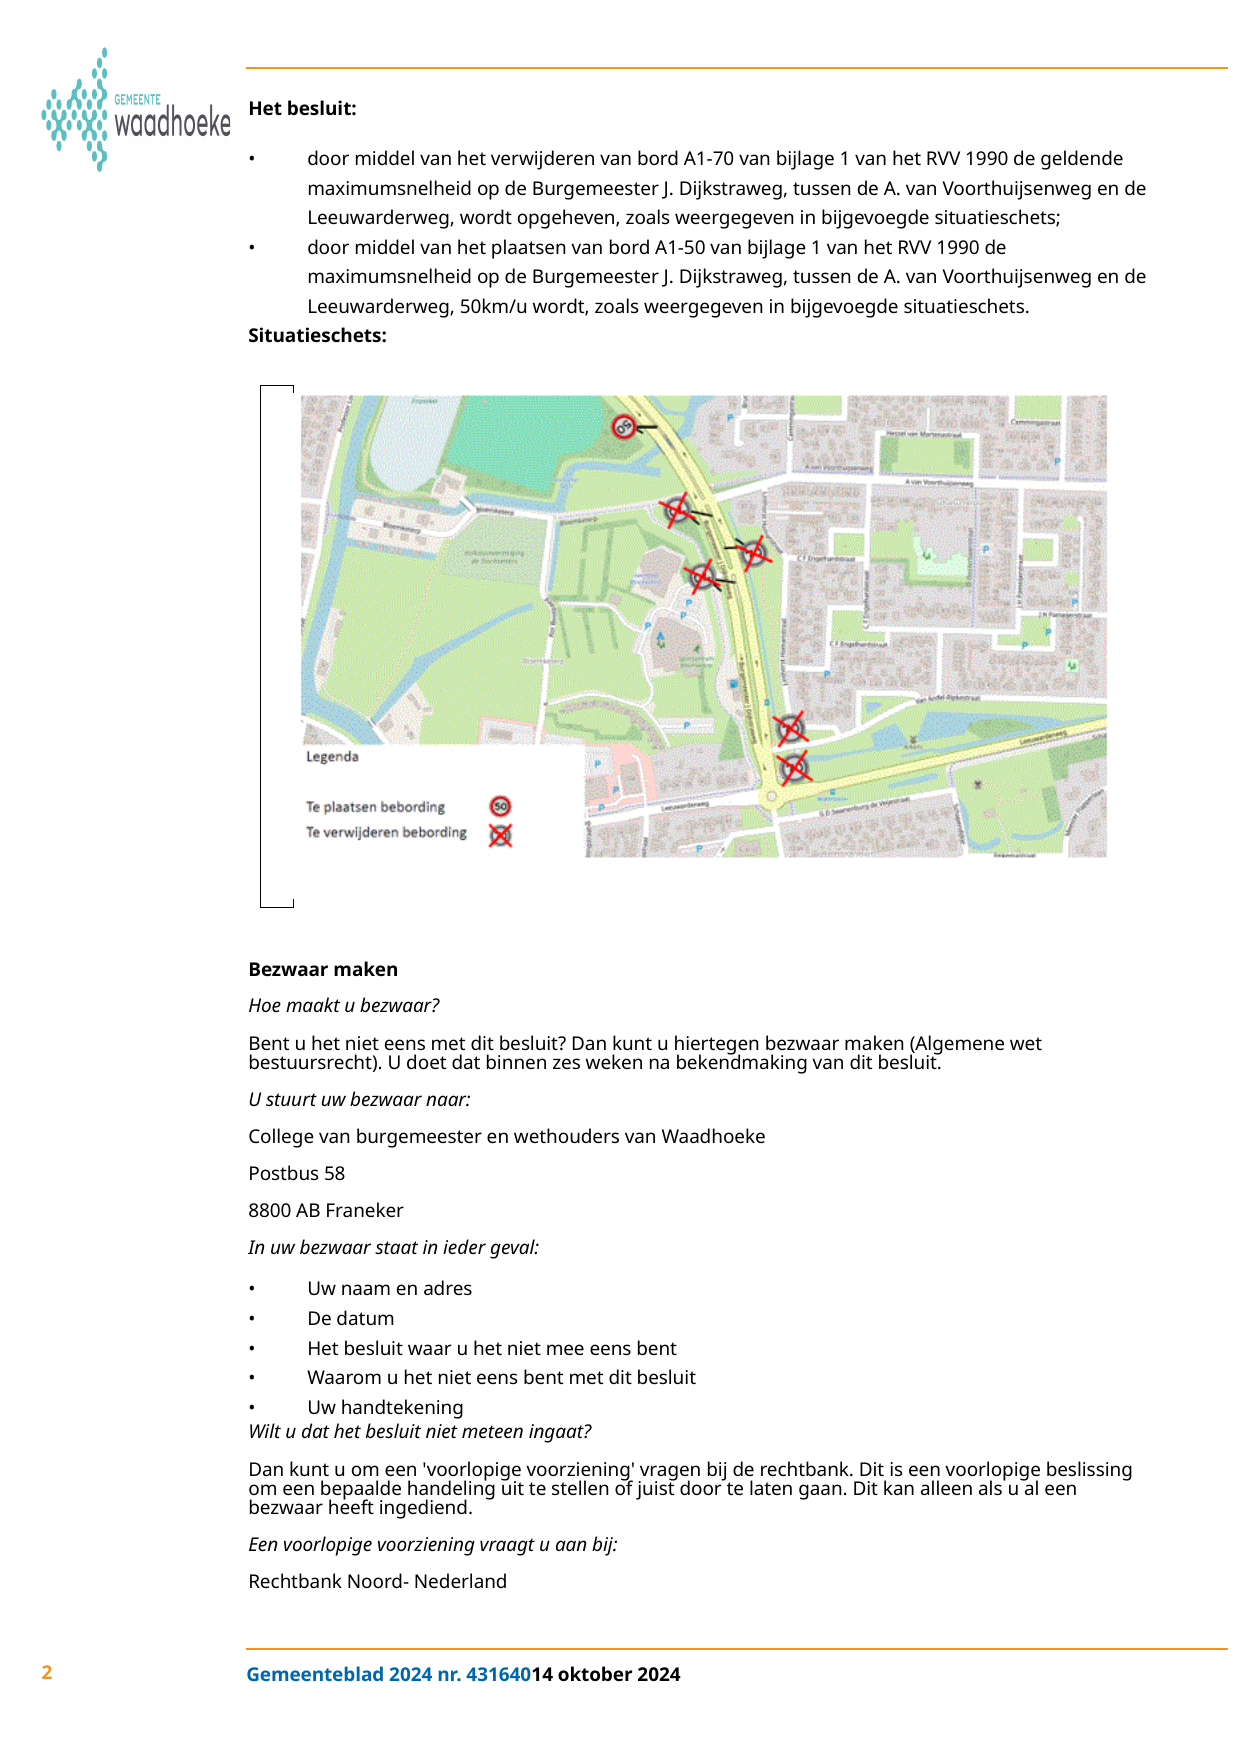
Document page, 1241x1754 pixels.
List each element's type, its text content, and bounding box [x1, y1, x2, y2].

list Uw handtekening [248, 1394, 1152, 1420]
text Postbus 58 [248, 1165, 1152, 1184]
text Bent u het niet eens met dit besluit? Dan kunt u hiertegen bezwaar maken (Algemene wet bestuursrecht). U doet dat binnen zes weken na bekendmaking van dit besluit. [248, 1034, 1152, 1073]
picture [41, 47, 231, 172]
text College van burgemeester en wethouders van Waadhoeke [248, 1128, 1152, 1147]
text Wilt u dat het besluit niet meteen ingaat? [248, 1423, 1152, 1443]
picture [268, 393, 1155, 899]
text Hoe maakt u bezwaar? [248, 997, 1152, 1017]
text U stuurt uw bezwaar naar: [248, 1091, 1152, 1110]
list door middel van het plaatsen van bord A1-50 van bijlage 1 van het RVV 1990 de maximumsnelheid op de Burgemeester J. Dijkstraweg, tussen de A. van Voorthuijsenweg en de Leeuwarderweg, 50km/u wordt, zoals weergegeven in bijgevoegde situatieschets. [248, 234, 1152, 319]
text Bezwaar maken [248, 961, 1152, 980]
list door middel van het verwijderen van bord A1-70 van bijlage 1 van het RVV 1990 de geldende maximumsnelheid op de Burgemeester J. Dijkstraweg, tussen de A. van Voorthuijsenweg en de Leeuwarderweg, wordt opgeheven, zoals weergegeven in bijgevoegde situatieschets; [248, 145, 1152, 230]
list De datum [248, 1305, 1152, 1331]
text Rechtbank Noord- Nederland [248, 1573, 1152, 1592]
list Waarom u het niet eens bent met dit besluit [248, 1364, 1152, 1390]
list Het besluit waar u het niet mee eens bent [248, 1335, 1152, 1361]
text Dan kunt u om een 'voorlopige voorziening' vragen bij de rechtbank. Dit is een voorlopige beslissing om een bepaalde handeling uit te stellen of juist door te laten gaan. Dit kan alleen als u al een bezwaar heeft ingediend. [248, 1461, 1152, 1518]
text Situatieschets: [248, 323, 1152, 348]
list Uw naam en adres [248, 1276, 1152, 1301]
text Het besluit: [248, 95, 1152, 121]
text Een voorlopige voorziening vraagt u aan bij: [248, 1536, 1152, 1555]
text 8800 AB Franeker [248, 1202, 1152, 1221]
text In uw bezwaar staat in ieder geval: [248, 1239, 1152, 1258]
